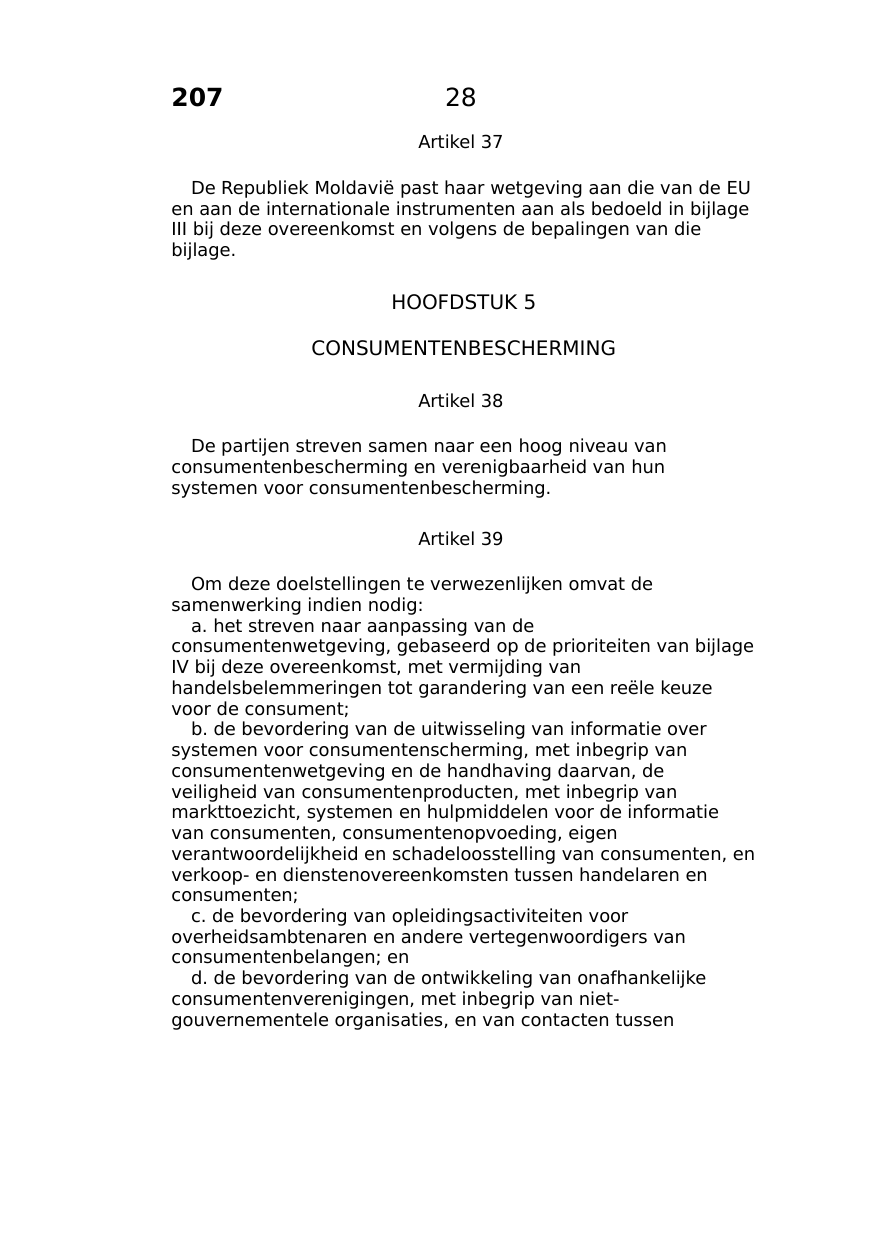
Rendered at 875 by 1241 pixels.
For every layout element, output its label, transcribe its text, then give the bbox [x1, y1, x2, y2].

subtitle Artikel 37 [171, 132, 756, 153]
subtitle Artikel 39 [171, 528, 756, 549]
text De partijen streven samen naar een hoog niveau van consumentenbescherming en verenigbaarheid van hun systemen voor consumentenbescherming. [171, 436, 756, 498]
text De Republiek Moldavië past haar wetgeving aan die van de EU en aan de internationale instrumenten aan als bedoeld in bijlage III bij deze overeenkomst en volgens de bepalingen van die bijlage. [171, 178, 756, 261]
subtitle Artikel 38 [171, 391, 756, 411]
text c. de bevordering van opleidingsactiviteiten voor overheidsambtenaren en andere vertegenwoordigers van consumentenbelangen; en [171, 906, 756, 968]
text b. de bevordering van de uitwisseling van informatie over systemen voor consumentenscherming, met inbegrip van consumentenwetgeving en de handhaving daarvan, de veiligheid van consumentenproducten, met inbegrip van markttoezicht, systemen en hulpmiddelen voor de informatie van consumenten, consumentenopvoeding, eigen verantwoordelijkheid en schadeloosstelling van consumenten, en verkoop- en dienstenovereenkomsten tussen handelaren en consumenten; [171, 719, 756, 906]
subtitle HOOFDSTUK 5 CONSUMENTENBESCHERMING [171, 291, 756, 361]
text Om deze doelstellingen te verwezenlijken omvat de samenwerking indien nodig: [171, 574, 756, 616]
text d. de bevordering van de ontwikkeling van onafhankelijke consumentenverenigingen, met inbegrip van niet-gouvernementele organisaties, en van contacten tussen [171, 968, 756, 1030]
text a. het streven naar aanpassing van de consumentenwetgeving, gebaseerd op de prioriteiten van bijlage IV bij deze overeenkomst, met vermijding van handelsbelemmeringen tot garandering van een reële keuze voor de consument; [171, 616, 756, 719]
